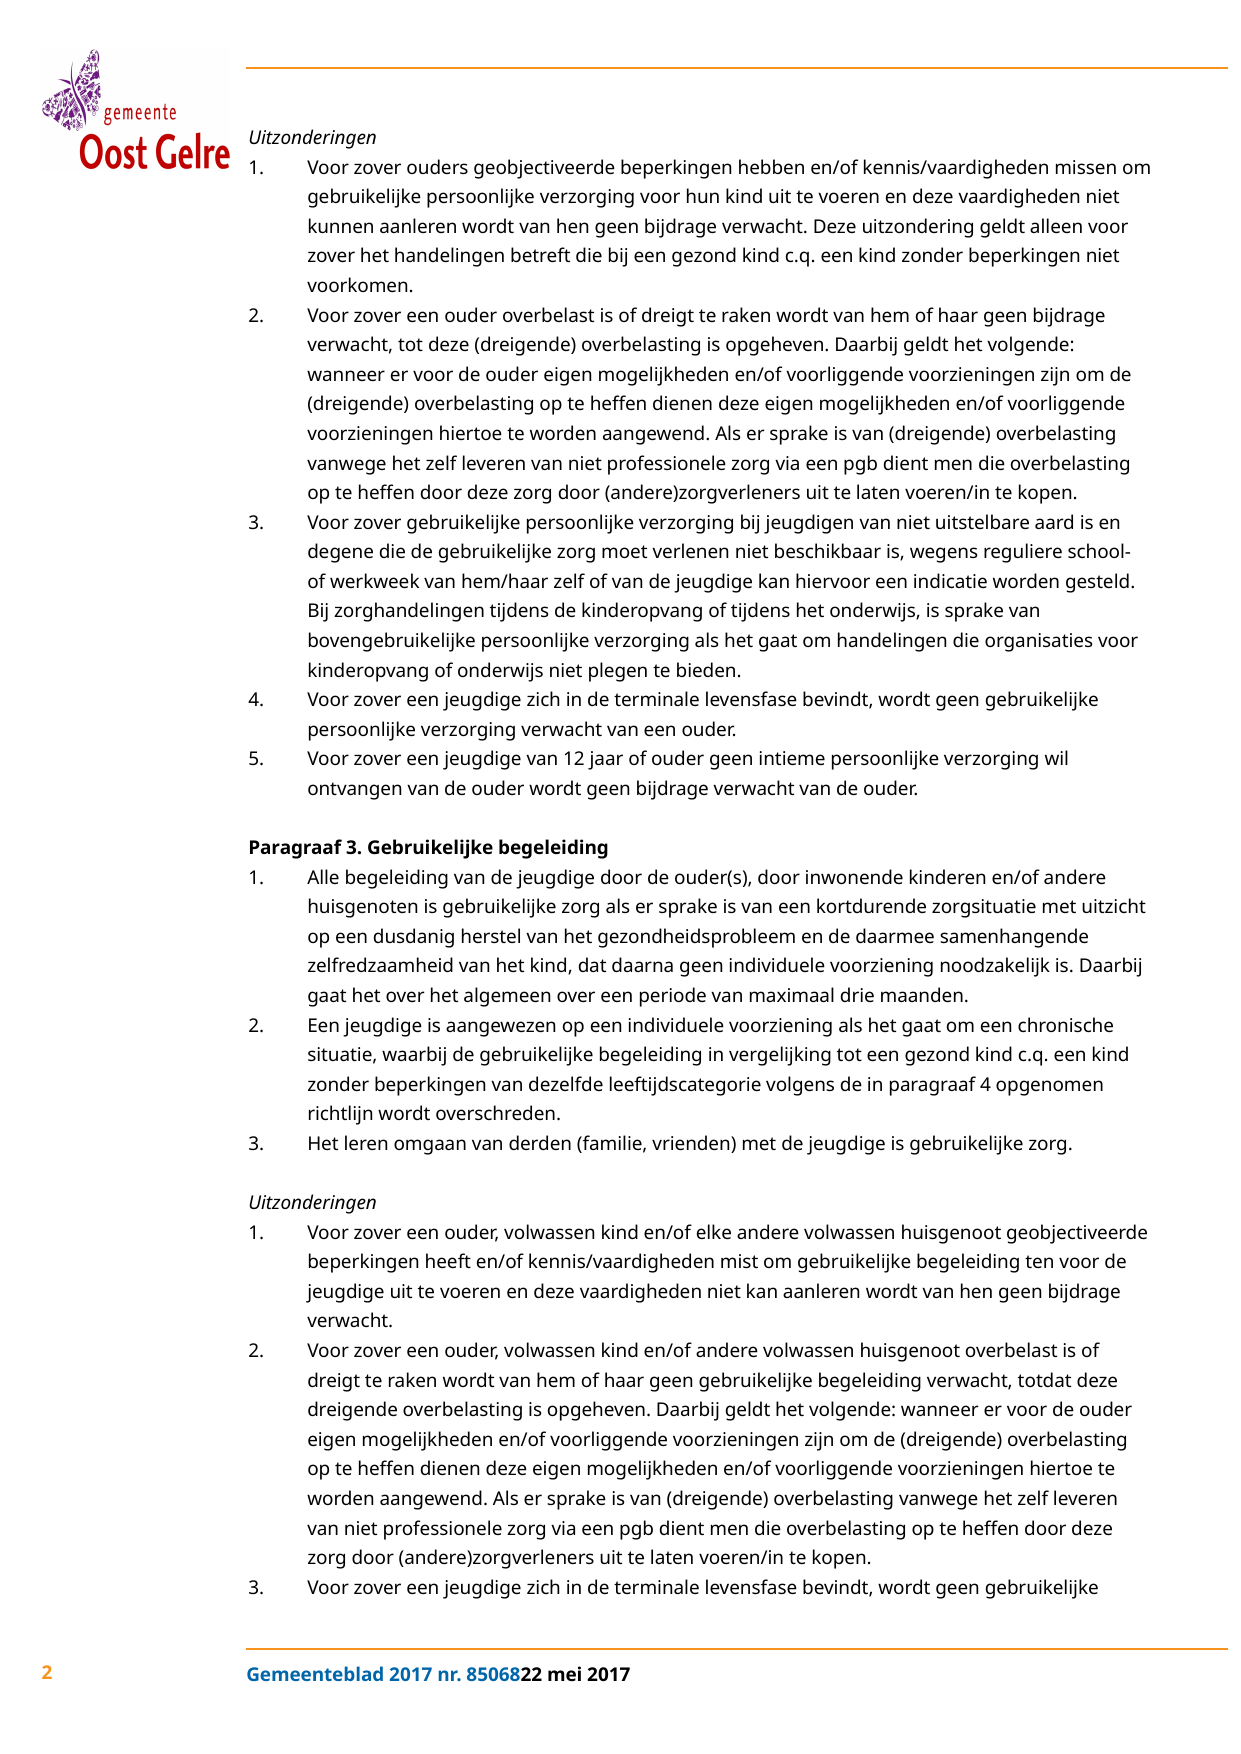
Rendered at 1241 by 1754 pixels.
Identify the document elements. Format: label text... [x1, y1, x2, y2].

list Voor zover een jeugdige van 12 jaar of ouder geen intieme persoonlijke verzorging wil ontvangen van de ouder wordt geen bijdrage verwacht van de ouder. [248, 746, 1152, 801]
list Voor zover een ouder, volwassen kind en/of andere volwassen huisgenoot overbelast is of dreigt te raken wordt van hem of haar geen gebruikelijke begeleiding verwacht, totdat deze dreigende overbelasting is opgeheven. Daarbij geldt het volgende: wanneer er voor de ouder eigen mogelijkheden en/of voorliggende voorzieningen zijn om de (dreigende) overbelasting op te heffen dienen deze eigen mogelijkheden en/of voorliggende voorzieningen hiertoe te worden aangewend. Als er sprake is van (dreigende) overbelasting vanwege het zelf leveren van niet professionele zorg via een pgb dient men die overbelasting op te heffen door deze zorg door (andere)zorgverleners uit te laten voeren/in te kopen. [248, 1337, 1152, 1570]
list Voor zover een jeugdige zich in de terminale levensfase bevindt, wordt geen gebruikelijke persoonlijke verzorging verwacht van een ouder. [248, 686, 1152, 742]
picture [41, 47, 231, 172]
text Uitzonderingen [248, 124, 1152, 150]
list Voor zover gebruikelijke persoonlijke verzorging bij jeugdigen van niet uitstelbare aard is en degene die de gebruikelijke zorg moet verlenen niet beschikbaar is, wegens reguliere school- of werkweek van hem/haar zelf of van de jeugdige kan hiervoor een indicatie worden gesteld. Bij zorghandelingen tijdens de kinderopvang of tijdens het onderwijs, is sprake van bovengebruikelijke persoonlijke verzorging als het gaat om handelingen die organisaties voor kinderopvang of onderwijs niet plegen te bieden. [248, 509, 1152, 683]
list Voor zover ouders geobjectiveerde beperkingen hebben en/of kennis/vaardigheden missen om gebruikelijke persoonlijke verzorging voor hun kind uit te voeren en deze vaardigheden niet kunnen aanleren wordt van hen geen bijdrage verwacht. Deze uitzondering geldt alleen voor zover het handelingen betreft die bij een gezond kind c.q. een kind zonder beperkingen niet voorkomen. [248, 154, 1152, 298]
list Voor zover een ouder, volwassen kind en/of elke andere volwassen huisgenoot geobjectiveerde beperkingen heeft en/of kennis/vaardigheden mist om gebruikelijke begeleiding ten voor de jeugdige uit te voeren en deze vaardigheden niet kan aanleren wordt van hen geen bijdrage verwacht. [248, 1219, 1152, 1333]
list Een jeugdige is aangewezen op een individuele voorziening als het gaat om een chronische situatie, waarbij de gebruikelijke begeleiding in vergelijking tot een gezond kind c.q. een kind zonder beperkingen van dezelfde leeftijdscategorie volgens de in paragraaf 4 opgenomen richtlijn wordt overschreden. [248, 1012, 1152, 1126]
list Voor zover een ouder overbelast is of dreigt te raken wordt van hem of haar geen bijdrage verwacht, tot deze (dreigende) overbelasting is opgeheven. Daarbij geldt het volgende: wanneer er voor de ouder eigen mogelijkheden en/of voorliggende voorzieningen zijn om de (dreigende) overbelasting op te heffen dienen deze eigen mogelijkheden en/of voorliggende voorzieningen hiertoe te worden aangewend. Als er sprake is van (dreigende) overbelasting vanwege het zelf leveren van niet professionele zorg via een pgb dient men die overbelasting op te heffen door deze zorg door (andere)zorgverleners uit te laten voeren/in te kopen. [248, 302, 1152, 505]
list Alle begeleiding van de jeugdige door de ouder(s), door inwonende kinderen en/of andere huisgenoten is gebruikelijke zorg als er sprake is van een kortdurende zorgsituatie met uitzicht op een dusdanig herstel van het gezondheidsprobleem en de daarmee samenhangende zelfredzaamheid van het kind, dat daarna geen individuele voorziening noodzakelijk is. Daarbij gaat het over het algemeen over een periode van maximaal drie maanden. [248, 864, 1152, 1008]
text Paragraaf 3. Gebruikelijke begeleiding [248, 834, 1152, 860]
list Voor zover een jeugdige zich in de terminale levensfase bevindt, wordt geen gebruikelijke [248, 1574, 1152, 1600]
list Het leren omgaan van derden (familie, vrienden) met de jeugdige is gebruikelijke zorg. [248, 1130, 1152, 1156]
text Uitzonderingen [248, 1189, 1152, 1215]
